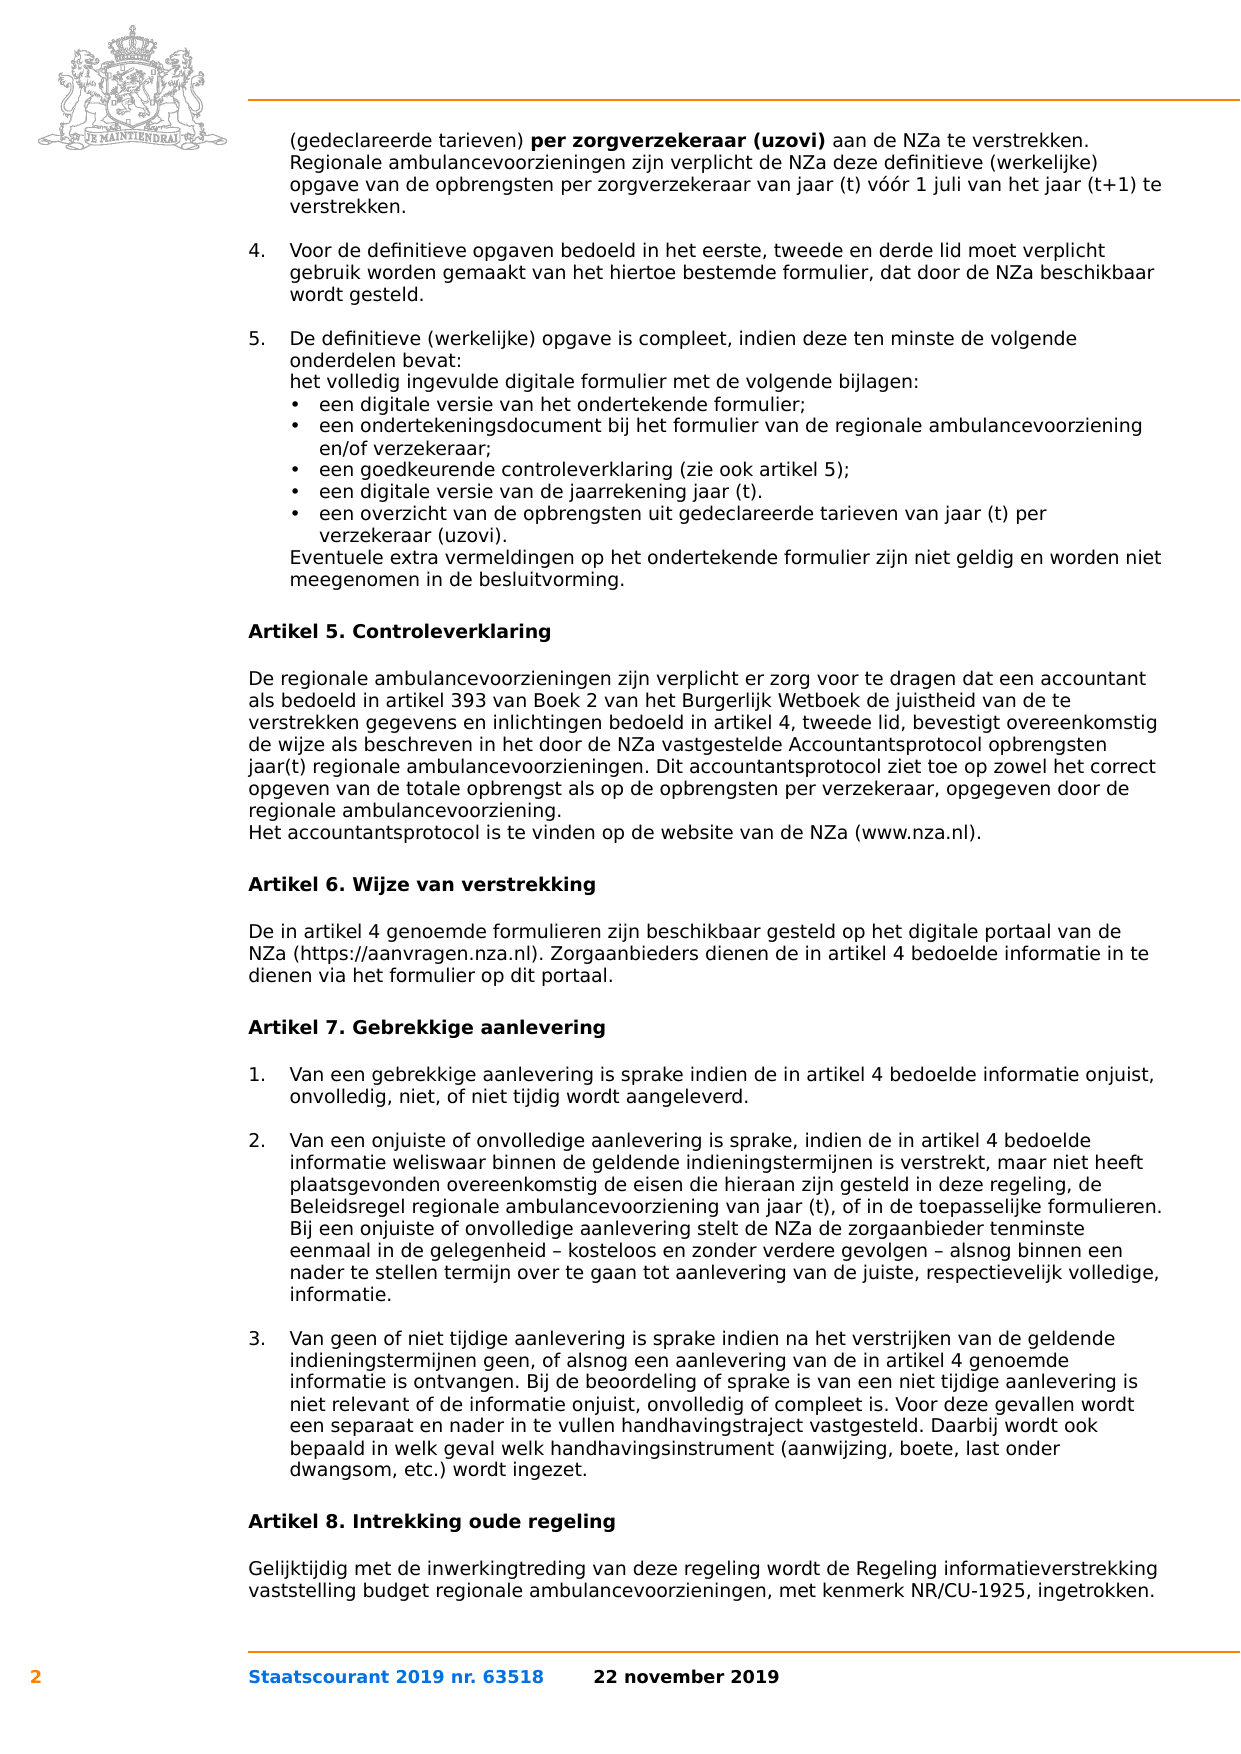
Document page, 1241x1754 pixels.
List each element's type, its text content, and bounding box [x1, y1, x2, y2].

text 5. De definitieve (werkelijke) opgave is compleet, indien deze ten minste de volgende onderdelen bevat: [248, 327, 1163, 371]
text • een goedkeurende controleverklaring (zie ook artikel 5); [289, 459, 1163, 481]
subtitle Artikel 5. Controleverklaring [248, 621, 1163, 643]
text (gedeclareerde tarieven) per zorgverzekeraar (uzovi) aan de NZa te verstrekken. Regionale ambulancevoorzieningen zijn verplicht de NZa deze definitieve (werkelijke) opgave van de opbrengsten per zorgverzekeraar van jaar (t) vóór 1 juli van het jaar (t+1) te verstrekken. [248, 130, 1163, 218]
text De regionale ambulancevoorzieningen zijn verplicht er zorg voor te dragen dat een accountant als bedoeld in artikel 393 van Boek 2 van het Burgerlijk Wetboek de juistheid van de te verstrekken gegevens en inlichtingen bedoeld in artikel 4, tweede lid, bevestigt overeenkomstig de wijze als beschreven in het door de NZa vastgestelde Accountantsprotocol opbrengsten jaar(t) regionale ambulancevoorzieningen. Dit accountantsprotocol ziet toe op zowel het correct opgeven van de totale opbrengst als op de opbrengsten per verzekeraar, opgegeven door de regionale ambulancevoorziening. [248, 668, 1163, 822]
text 1. Van een gebrekkige aanlevering is sprake indien de in artikel 4 bedoelde informatie onjuist, onvolledig, niet, of niet tijdig wordt aangeleverd. [248, 1064, 1163, 1108]
text 2. Van een onjuiste of onvolledige aanlevering is sprake, indien de in artikel 4 bedoelde informatie weliswaar binnen de geldende indieningstermijnen is verstrekt, maar niet heeft plaatsgevonden overeenkomstig de eisen die hieraan zijn gesteld in deze regeling, de Beleidsregel regionale ambulancevoorziening van jaar (t), of in de toepasselijke formulieren. Bij een onjuiste of onvolledige aanlevering stelt de NZa de zorgaanbieder tenminste eenmaal in de gelegenheid – kosteloos en zonder verdere gevolgen – alsnog binnen een nader te stellen termijn over te gaan tot aanlevering van de juiste, respectievelijk volledige, informatie. [248, 1130, 1163, 1306]
text De in artikel 4 genoemde formulieren zijn beschikbaar gesteld op het digitale portaal van de NZa (https://aanvragen.nza.nl). Zorgaanbieders dienen de in artikel 4 bedoelde informatie in te dienen via het formulier op dit portaal. [248, 921, 1163, 987]
text Eventuele extra vermeldingen op het ondertekende formulier zijn niet geldig en worden niet meegenomen in de besluitvorming. [289, 547, 1163, 591]
text • een overzicht van de opbrengsten uit gedeclareerde tarieven van jaar (t) per verzekeraar (uzovi). [289, 503, 1163, 547]
text Gelijktijdig met de inwerkingtreding van deze regeling wordt de Regeling informatieverstrekking vaststelling budget regionale ambulancevoorzieningen, met kenmerk NR/CU-1925, ingetrokken. [248, 1558, 1163, 1602]
subtitle Artikel 6. Wijze van verstrekking [248, 874, 1163, 896]
text het volledig ingevulde digitale formulier met de volgende bijlagen: [289, 371, 1163, 393]
text Het accountantsprotocol is te vinden op de website van de NZa (www.nza.nl). [248, 822, 1163, 844]
subtitle Artikel 7. Gebrekkige aanlevering [248, 1017, 1163, 1039]
text • een digitale versie van het ondertekende formulier; [289, 393, 1163, 415]
subtitle Artikel 8. Intrekking oude regeling [248, 1511, 1163, 1533]
text • een ondertekeningsdocument bij het formulier van de regionale ambulancevoorziening en/of verzekeraar; [289, 415, 1163, 459]
picture [38, 25, 227, 150]
text • een digitale versie van de jaarrekening jaar (t). [289, 481, 1163, 503]
text 4. Voor de definitieve opgaven bedoeld in het eerste, tweede en derde lid moet verplicht gebruik worden gemaakt van het hiertoe bestemde formulier, dat door de NZa beschikbaar wordt gesteld. [248, 240, 1163, 306]
text 3. Van geen of niet tijdige aanlevering is sprake indien na het verstrijken van de geldende indieningstermijnen geen, of alsnog een aanlevering van de in artikel 4 genoemde informatie is ontvangen. Bij de beoordeling of sprake is van een niet tijdige aanlevering is niet relevant of de informatie onjuist, onvolledig of compleet is. Voor deze gevallen wordt een separaat en nader in te vullen handhavingstraject vastgesteld. Daarbij wordt ook bepaald in welk geval welk handhavingsinstrument (aanwijzing, boete, last onder dwangsom, etc.) wordt ingezet. [248, 1327, 1163, 1481]
